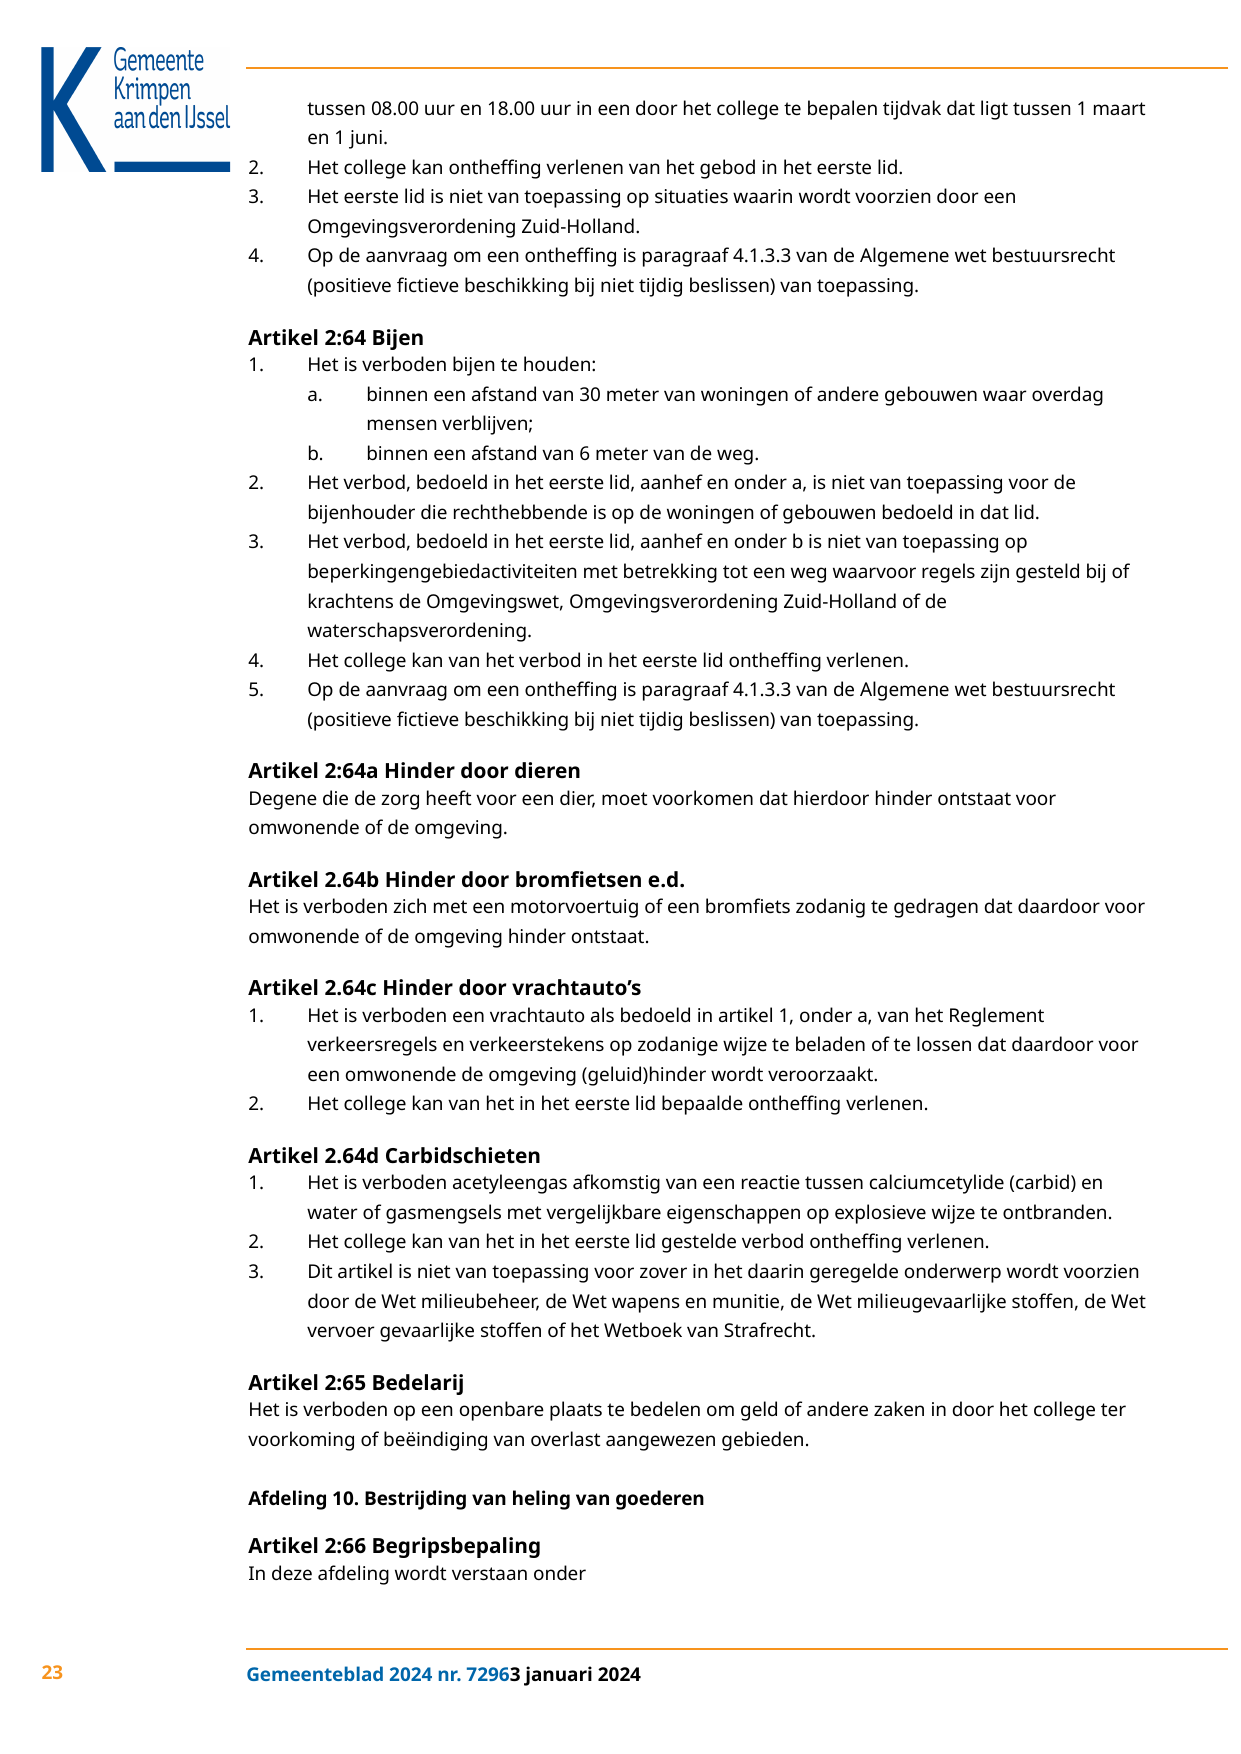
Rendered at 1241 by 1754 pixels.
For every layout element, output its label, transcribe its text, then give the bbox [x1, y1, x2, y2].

picture [41, 47, 231, 172]
list Op de aanvraag om een ontheffing is paragraaf 4.1.3.3 van de Algemene wet bestuursrecht (positieve fictieve beschikking bij niet tijdig beslissen) van toepassing. [248, 677, 1152, 732]
list Het eerste lid is niet van toepassing op situaties waarin wordt voorzien door een Omgevingsverordening Zuid-Holland. [248, 183, 1152, 239]
list tussen 08.00 uur en 18.00 uur in een door het college te bepalen tijdvak dat ligt tussen 1 maart en 1 juni. [248, 95, 1152, 150]
text Het is verboden op een openbare plaats te bedelen om geld of andere zaken in door het college ter voorkoming of beëindiging van overlast aangewezen gebieden. [248, 1396, 1152, 1452]
text Artikel 2:65 Bedelarij [248, 1368, 1152, 1396]
text Artikel 2:66 Begripsbepaling [248, 1532, 1152, 1560]
list Het college kan van het in het eerste lid bepaalde ontheffing verlenen. [248, 1091, 1152, 1116]
list Het is verboden bijen te houden: [248, 351, 1152, 377]
text In deze afdeling wordt verstaan onder [248, 1560, 1152, 1586]
list Het is verboden een vrachtauto als bedoeld in artikel 1, onder a, van het Reglement verkeersregels en verkeerstekens op zodanige wijze te beladen of te lossen dat daardoor voor een omwonende de omgeving (geluid)hinder wordt veroorzaakt. [248, 1002, 1152, 1087]
text Artikel 2:64 Bijen [248, 323, 1152, 351]
text Artikel 2:64a Hinder door dieren [248, 757, 1152, 785]
list Het college kan van het verbod in het eerste lid ontheffing verlenen. [248, 647, 1152, 673]
text Het is verboden zich met een motorvoertuig of een bromfiets zodanig te gedragen dat daardoor voor omwonende of de omgeving hinder ontstaat. [248, 893, 1152, 949]
list Het verbod, bedoeld in het eerste lid, aanhef en onder a, is niet van toepassing voor de bijenhouder die rechthebbende is op de woningen of gebouwen bedoeld in dat lid. [248, 469, 1152, 525]
text Afdeling 10. Bestrijding van heling van goederen [248, 1485, 1152, 1511]
list Het college kan van het in het eerste lid gestelde verbod ontheffing verlenen. [248, 1229, 1152, 1254]
list binnen een afstand van 6 meter van de weg. [307, 440, 1152, 466]
text Artikel 2.64d Carbidschieten [248, 1141, 1152, 1169]
text Artikel 2.64c Hinder door vrachtauto’s [248, 973, 1152, 1002]
list Het is verboden acetyleengas afkomstig van een reactie tussen calciumcetylide (carbid) en water of gasmengsels met vergelijkbare eigenschappen op explosieve wijze te ontbranden. [248, 1169, 1152, 1225]
list Op de aanvraag om een ontheffing is paragraaf 4.1.3.3 van de Algemene wet bestuursrecht (positieve fictieve beschikking bij niet tijdig beslissen) van toepassing. [248, 243, 1152, 298]
text Degene die de zorg heeft voor een dier, moet voorkomen dat hierdoor hinder ontstaat voor omwonende of de omgeving. [248, 785, 1152, 840]
list Het college kan ontheffing verlenen van het gebod in het eerste lid. [248, 154, 1152, 180]
text Artikel 2.64b Hinder door bromfietsen e.d. [248, 865, 1152, 893]
list Het verbod, bedoeld in het eerste lid, aanhef en onder b is niet van toepassing op beperkingengebiedactiviteiten met betrekking tot een weg waarvoor regels zijn gesteld bij of krachtens de Omgevingswet, Omgevingsverordening Zuid-Holland of de waterschapsverordening. [248, 529, 1152, 643]
list binnen een afstand van 30 meter van woningen of andere gebouwen waar overdag mensen verblijven; [307, 381, 1152, 436]
list Dit artikel is niet van toepassing voor zover in het daarin geregelde onderwerp wordt voorzien door de Wet milieubeheer, de Wet wapens en munitie, de Wet milieugevaarlijke stoffen, de Wet vervoer gevaarlijke stoffen of het Wetboek van Strafrecht. [248, 1258, 1152, 1343]
